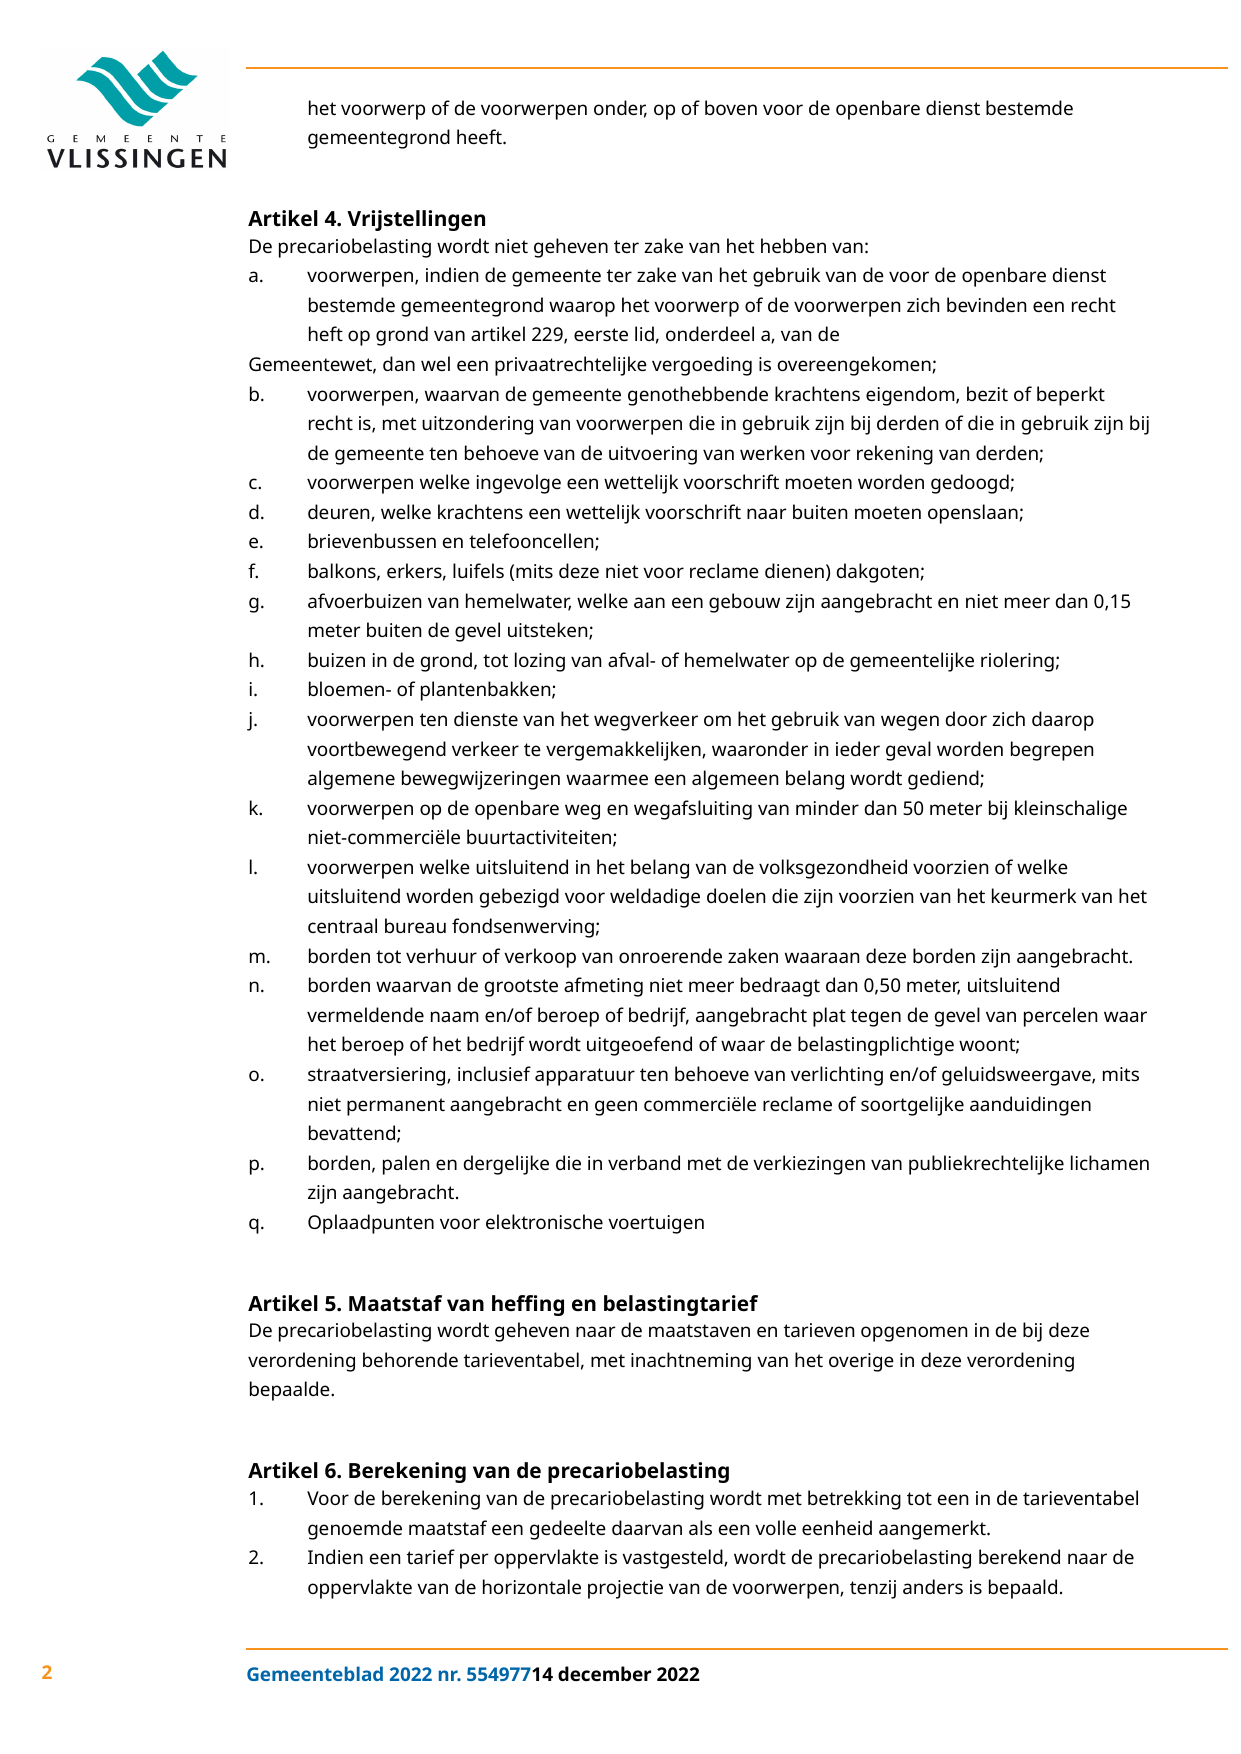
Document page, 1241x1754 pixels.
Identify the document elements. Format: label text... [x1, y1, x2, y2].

list balkons, erkers, luifels (mits deze niet voor reclame dienen) dakgoten; [248, 558, 1152, 584]
list bloemen- of plantenbakken; [248, 677, 1152, 702]
list voorwerpen welke ingevolge een wettelijk voorschrift moeten worden gedoogd; [248, 469, 1152, 495]
list voorwerpen welke uitsluitend in het belang van de volksgezondheid voorzien of welke uitsluitend worden gebezigd voor weldadige doelen die zijn voorzien van het keurmerk van het centraal bureau fondsenwerving; [248, 854, 1152, 939]
text Gemeentewet, dan wel een privaatrechtelijke vergoeding is overeengekomen; [248, 351, 1152, 377]
list borden, palen en dergelijke die in verband met de verkiezingen van publiekrechtelijke lichamen zijn aangebracht. [248, 1150, 1152, 1205]
list voorwerpen, waarvan de gemeente genothebbende krachtens eigendom, bezit of beperkt recht is, met uitzondering van voorwerpen die in gebruik zijn bij derden of die in gebruik zijn bij de gemeente ten behoeve van de uitvoering van werken voor rekening van derden; [248, 381, 1152, 466]
list voorwerpen ten dienste van het wegverkeer om het gebruik van wegen door zich daarop voortbewegend verkeer te vergemakkelijken, waaronder in ieder geval worden begrepen algemene bewegwijzeringen waarmee een algemeen belang wordt gediend; [248, 706, 1152, 791]
list brievenbussen en telefooncellen; [248, 529, 1152, 554]
text De precariobelasting wordt niet geheven ter zake van het hebben van: [248, 233, 1152, 258]
list buizen in de grond, tot lozing van afval- of hemelwater op de gemeentelijke riolering; [248, 647, 1152, 673]
text De precariobelasting wordt geheven naar de maatstaven en tarieven opgenomen in de bij deze verordening behorende tarieventabel, met inachtneming van het overige in deze verordening bepaalde. [248, 1317, 1152, 1402]
list Indien een tarief per oppervlakte is vastgesteld, wordt de precariobelasting berekend naar de oppervlakte van de horizontale projectie van de voorwerpen, tenzij anders is bepaald. [248, 1544, 1152, 1599]
text Artikel 6. Berekening van de precariobelasting [248, 1457, 1152, 1485]
picture [41, 47, 231, 172]
text Artikel 4. Vrijstellingen [248, 204, 1152, 233]
list straatversiering, inclusief apparatuur ten behoeve van verlichting en/of geluidsweergave, mits niet permanent aangebracht en geen commerciële reclame of soortgelijke aanduidingen bevattend; [248, 1061, 1152, 1146]
list voorwerpen, indien de gemeente ter zake van het gebruik van de voor de openbare dienst bestemde gemeentegrond waarop het voorwerp of de voorwerpen zich bevinden een recht heft op grond van artikel 229, eerste lid, onderdeel a, van de [248, 262, 1152, 347]
list afvoerbuizen van hemelwater, welke aan een gebouw zijn aangebracht en niet meer dan 0,15 meter buiten de gevel uitsteken; [248, 588, 1152, 643]
list deuren, welke krachtens een wettelijk voorschrift naar buiten moeten openslaan; [248, 499, 1152, 525]
list borden waarvan de grootste afmeting niet meer bedraagt dan 0,50 meter, uitsluitend vermeldende naam en/of beroep of bedrijf, aangebracht plat tegen de gevel van percelen waar het beroep of het bedrijf wordt uitgeoefend of waar de belastingplichtige woont; [248, 972, 1152, 1057]
list borden tot verhuur of verkoop van onroerende zaken waaraan deze borden zijn aangebracht. [248, 943, 1152, 968]
list het voorwerp of de voorwerpen onder, op of boven voor de openbare dienst bestemde gemeentegrond heeft. [248, 95, 1152, 150]
text Artikel 5. Maatstaf van heffing en belastingtarief [248, 1289, 1152, 1317]
list voorwerpen op de openbare weg en wegafsluiting van minder dan 50 meter bij kleinschalige niet-commerciële buurtactiviteiten; [248, 795, 1152, 850]
list Oplaadpunten voor elektronische voertuigen [248, 1209, 1152, 1235]
list Voor de berekening van de precariobelasting wordt met betrekking tot een in de tarieventabel genoemde maatstaf een gedeelte daarvan als een volle eenheid aangemerkt. [248, 1485, 1152, 1540]
